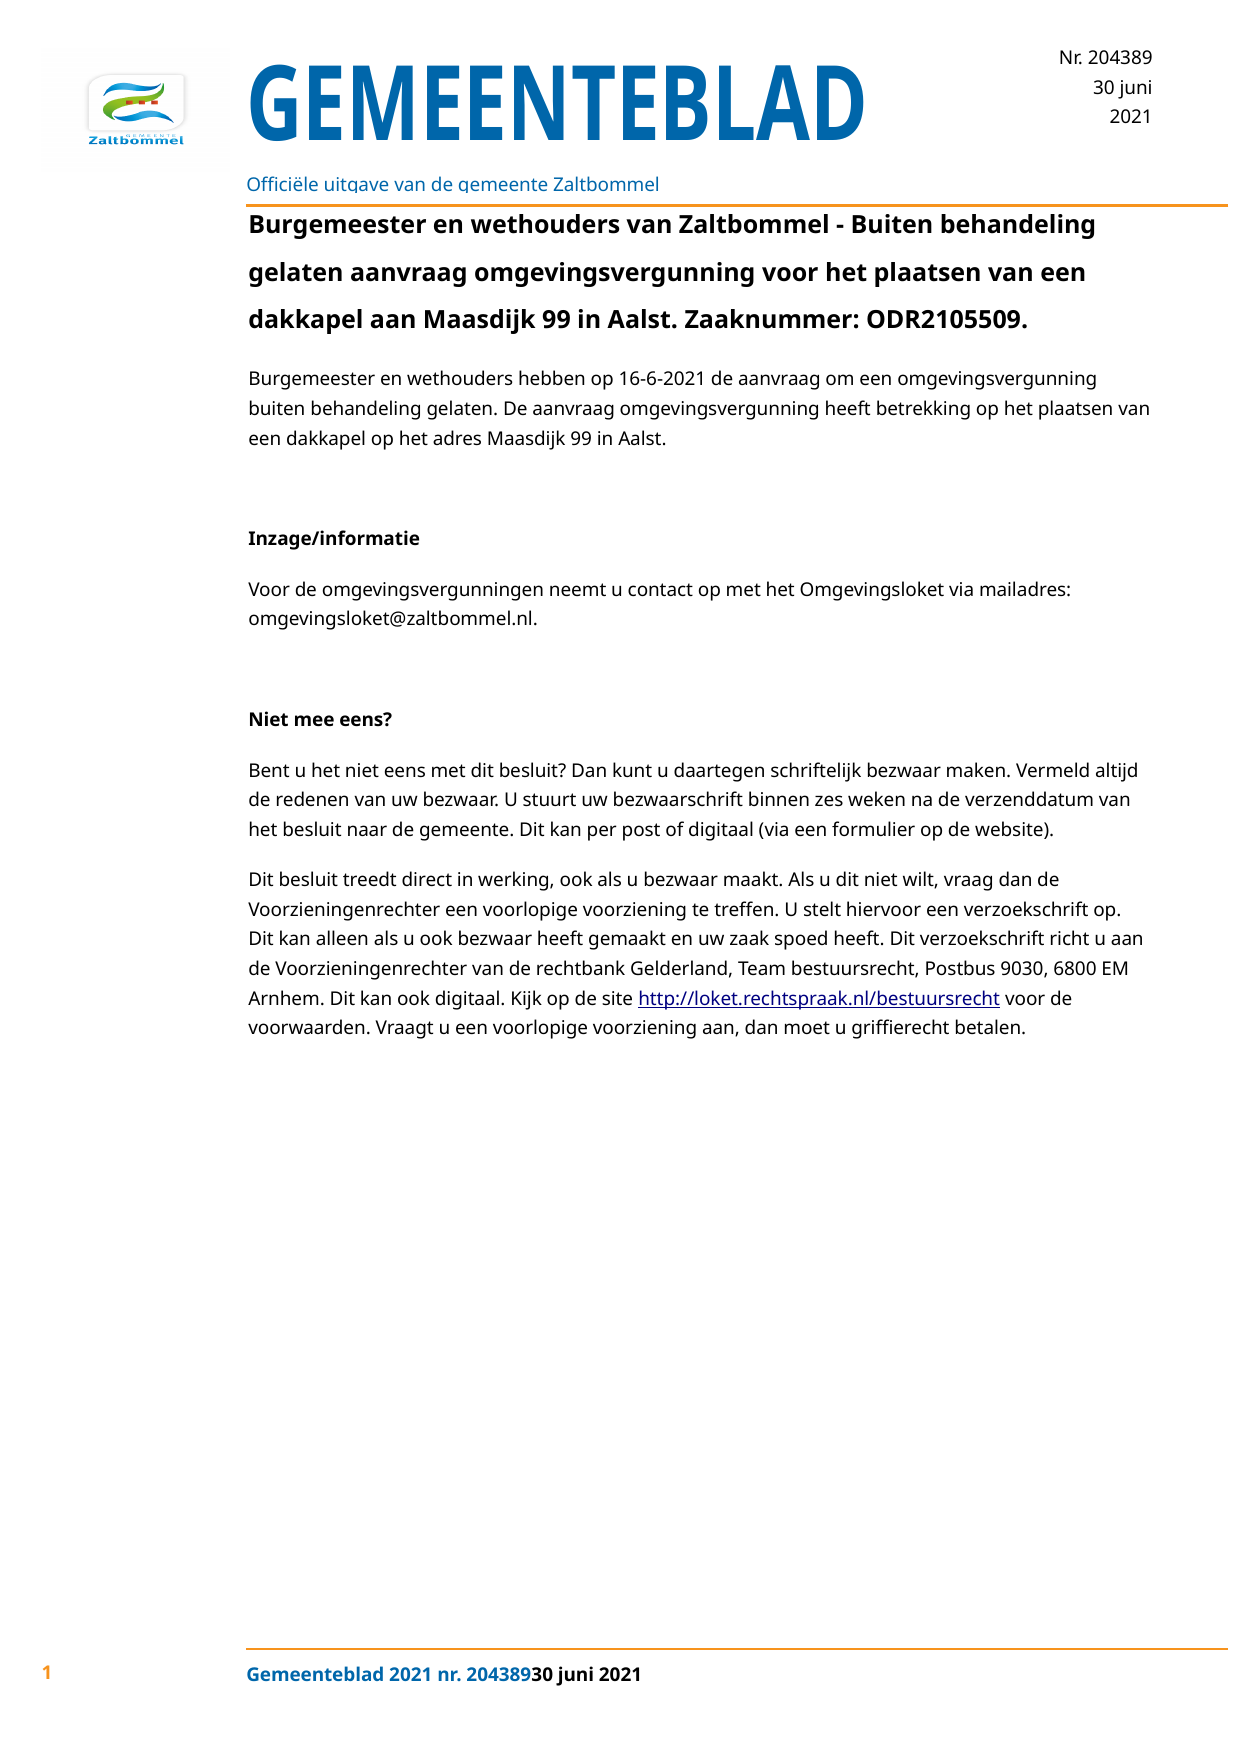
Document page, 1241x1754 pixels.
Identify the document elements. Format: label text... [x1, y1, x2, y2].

text Dit besluit treedt direct in werking, ook als u bezwaar maakt. Als u dit niet wilt, vraag dan de Voorzieningenrechter een voorlopige voorziening te treffen. U stelt hiervoor een verzoekschrift op. Dit kan alleen als u ook bezwaar heeft gemaakt en uw zaak spoed heeft. Dit verzoekschrift richt u aan de Voorzieningenrechter van de rechtbank Gelderland, Team bestuursrecht, Postbus 9030, 6800 EM Arnhem. Dit kan ook digitaal. Kijk op de site http://loket.rechtspraak.nl/bestuursrecht voor de voorwaarden. Vraagt u een voorlopige voorziening aan, dan moet u griffierecht betalen. [248, 866, 1152, 1040]
text Bent u het niet eens met dit besluit? Dan kunt u daartegen schriftelijk bezwaar maken. Vermeld altijd de redenen van uw bezwaar. U stuurt uw bezwaarschrift binnen zes weken na de verzenddatum van het besluit naar de gemeente. Dit kan per post of digitaal (via een formulier op de website). [248, 757, 1152, 842]
text Voor de omgevingsvergunningen neemt u contact op met het Omgevingsloket via mailadres: omgevingsloket@zaltbommel.nl. [248, 576, 1152, 631]
text Niet mee eens? [248, 706, 1152, 732]
text Burgemeester en wethouders hebben op 16-6-2021 de aanvraag om een omgevingsvergunning buiten behandeling gelaten. De aanvraag omgevingsvergunning heeft betrekking op het plaatsen van een dakkapel op het adres Maasdijk 99 in Aalst. [248, 366, 1152, 450]
picture [41, 47, 231, 172]
text Burgemeester en wethouders van Zaltbommel - Buiten behandeling gelaten aanvraag omgevingsvergunning voor het plaatsen van een dakkapel aan Maasdijk 99 in Aalst. Zaaknummer: ODR2105509. [248, 207, 1152, 336]
text Inzage/informatie [248, 526, 1152, 551]
